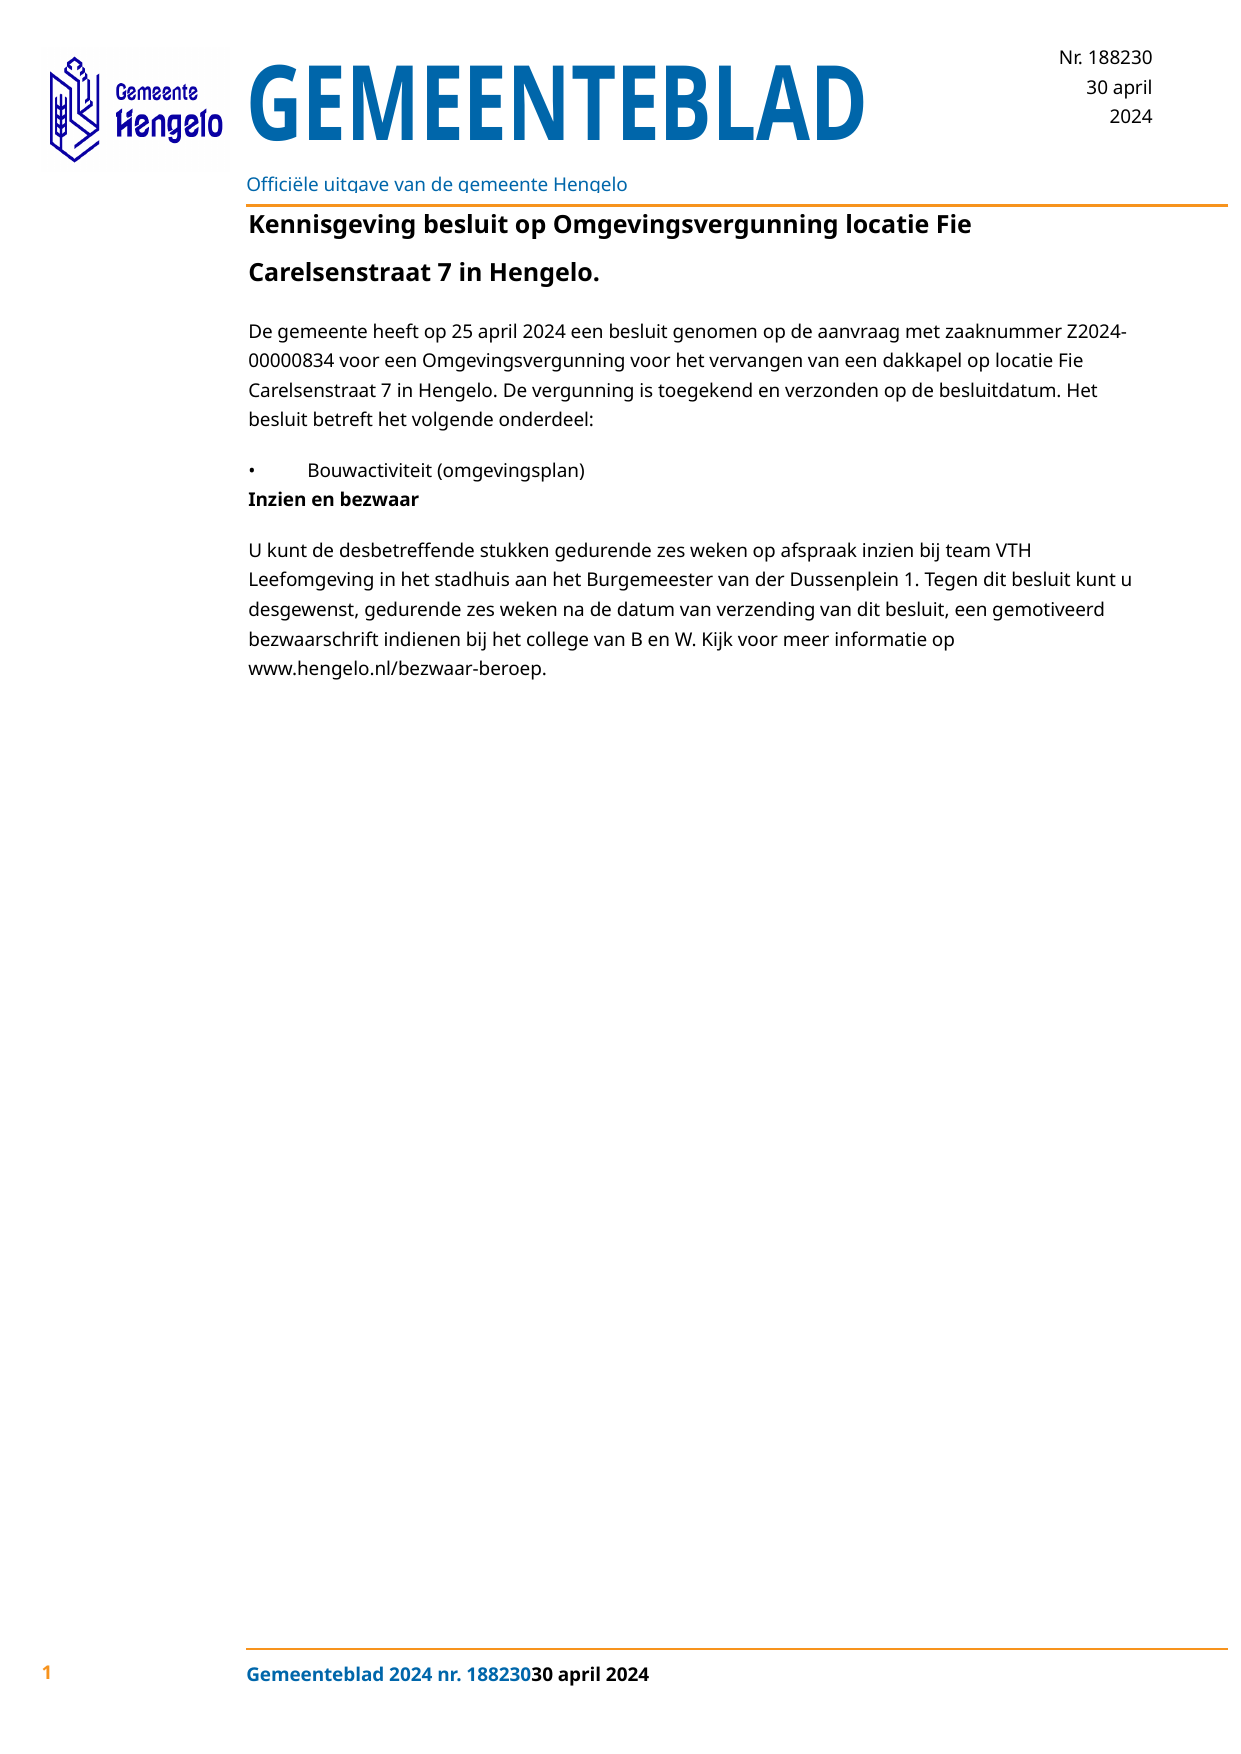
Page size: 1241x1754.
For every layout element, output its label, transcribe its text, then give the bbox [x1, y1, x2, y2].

text U kunt de desbetreffende stukken gedurende zes weken op afspraak inzien bij team VTH Leefomgeving in het stadhuis aan het Burgemeester van der Dussenplein 1. Tegen dit besluit kunt u desgewenst, gedurende zes weken na de datum van verzending van dit besluit, een gemotiveerd bezwaarschrift indienen bij het college van B en W. Kijk voor meer informatie op www.hengelo.nl/bezwaar-beroep. [248, 537, 1152, 681]
text Kennisgeving besluit op Omgevingsvergunning locatie Fie Carelsenstraat 7 in Hengelo. [248, 207, 1152, 288]
text Inzien en bezwaar [248, 487, 1152, 512]
text De gemeente heeft op 25 april 2024 een besluit genomen op de aanvraag met zaaknummer Z2024-00000834 voor een Omgevingsvergunning voor het vervangen van een dakkapel op locatie Fie Carelsenstraat 7 in Hengelo. De vergunning is toegekend en verzonden op de besluitdatum. Het besluit betreft het volgende onderdeel: [248, 318, 1152, 432]
list Bouwactiviteit (omgevingsplan) [248, 457, 1152, 483]
picture [41, 47, 231, 172]
